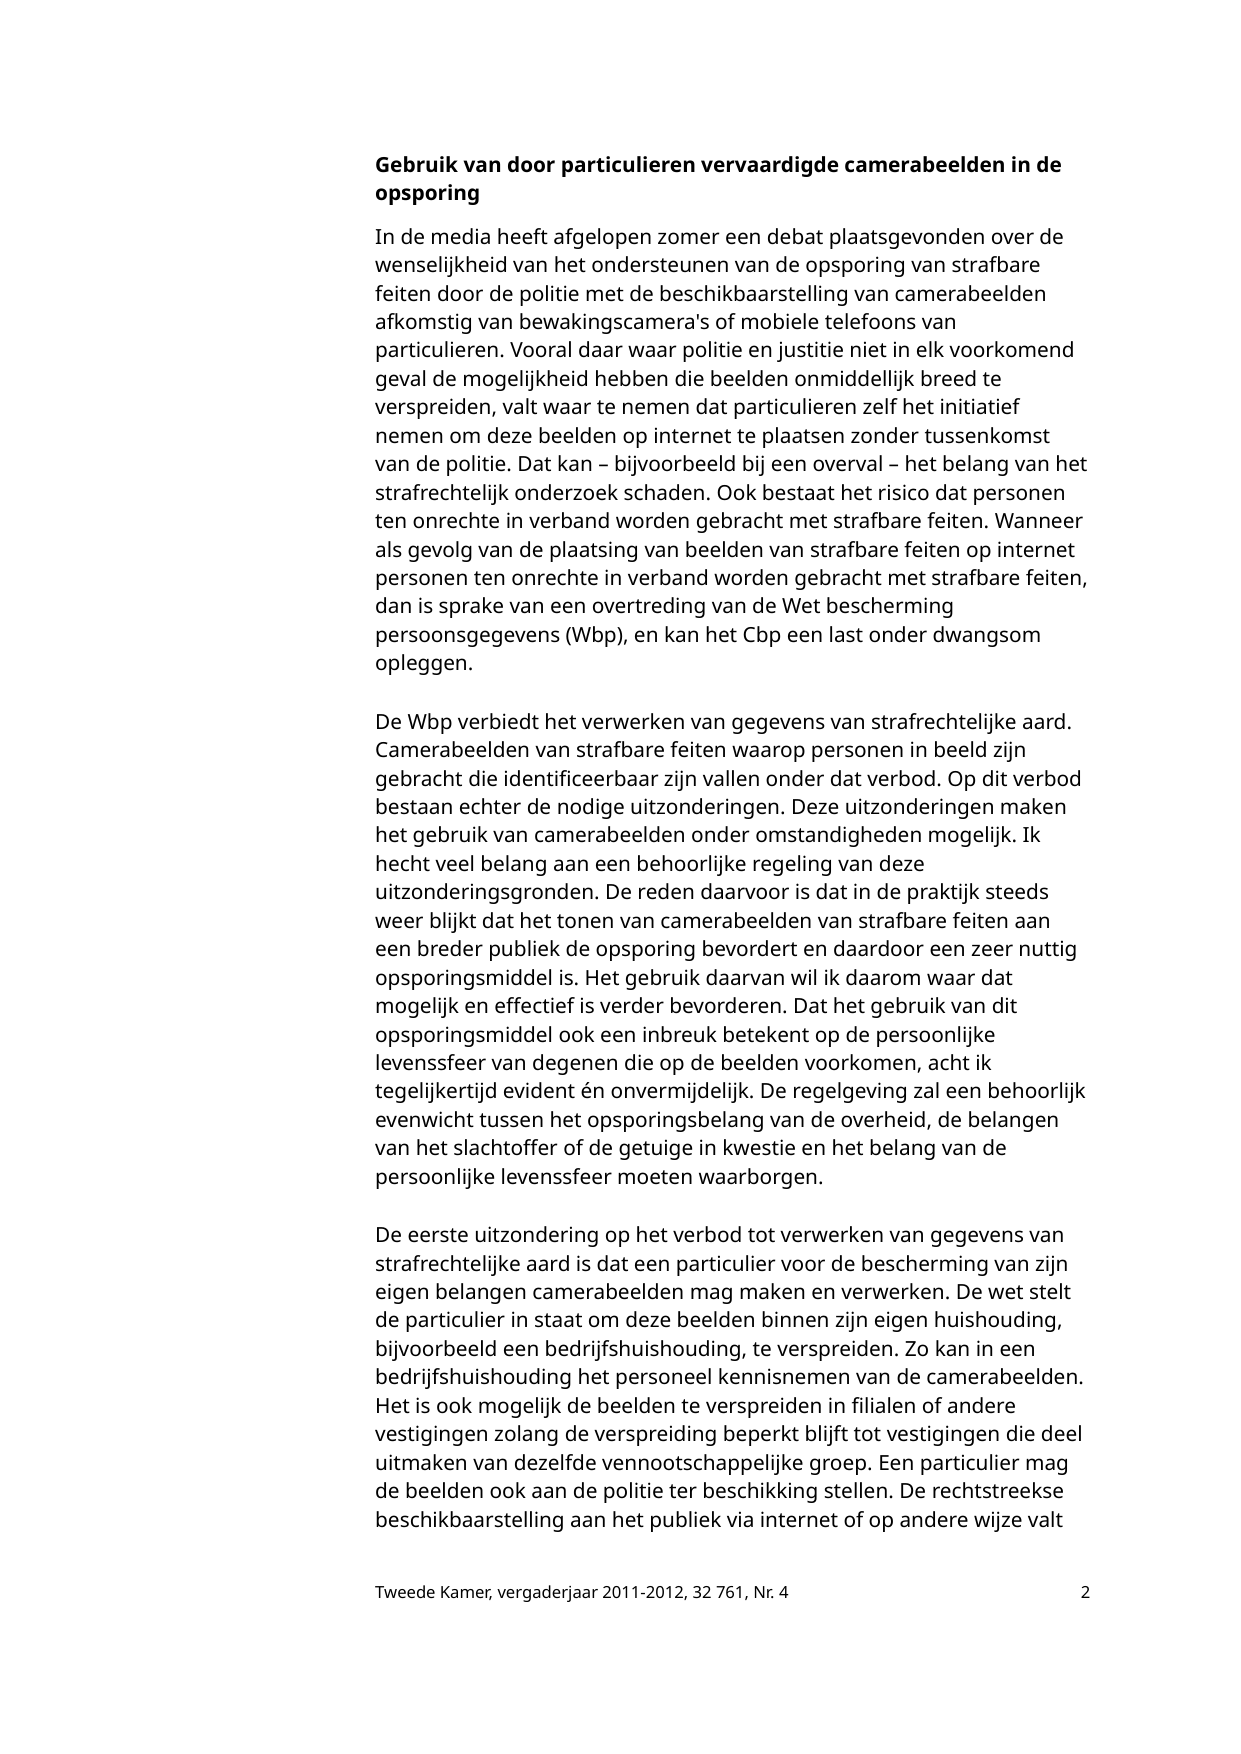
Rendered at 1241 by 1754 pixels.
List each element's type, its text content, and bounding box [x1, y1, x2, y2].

text In de media heeft afgelopen zomer een debat plaatsgevonden over de wenselijkheid van het ondersteunen van de opsporing van strafbare feiten door de politie met de beschikbaarstelling van camerabeelden afkomstig van bewakingscamera's of mobiele telefoons van particulieren. Vooral daar waar politie en justitie niet in elk voorkomend geval de mogelijkheid hebben die beelden onmiddellijk breed te verspreiden, valt waar te nemen dat particulieren zelf het initiatief nemen om deze beelden op internet te plaatsen zonder tussenkomst van de politie. Dat kan – bijvoorbeeld bij een overval – het belang van het strafrechtelijk onderzoek schaden. Ook bestaat het risico dat personen ten onrechte in verband worden gebracht met strafbare feiten. Wanneer als gevolg van de plaatsing van beelden van strafbare feiten op internet personen ten onrechte in verband worden gebracht met strafbare feiten, dan is sprake van een overtreding van de Wet bescherming persoonsgegevens (Wbp), en kan het Cbp een last onder dwangsom opleggen. [375, 222, 1090, 677]
text De Wbp verbiedt het verwerken van gegevens van strafrechtelijke aard. Camerabeelden van strafbare feiten waarop personen in beeld zijn gebracht die identificeerbaar zijn vallen onder dat verbod. Op dit verbod bestaan echter de nodige uitzonderingen. Deze uitzonderingen maken het gebruik van camerabeelden onder omstandigheden mogelijk. Ik hecht veel belang aan een behoorlijke regeling van deze uitzonderingsgronden. De reden daarvoor is dat in de praktijk steeds weer blijkt dat het tonen van camerabeelden van strafbare feiten aan een breder publiek de opsporing bevordert en daardoor een zeer nuttig opsporingsmiddel is. Het gebruik daarvan wil ik daarom waar dat mogelijk en effectief is verder bevorderen. Dat het gebruik van dit opsporingsmiddel ook een inbreuk betekent op de persoonlijke levenssfeer van degenen die op de beelden voorkomen, acht ik tegelijkertijd evident én onvermijdelijk. De regelgeving zal een behoorlijk evenwicht tussen het opsporingsbelang van de overheid, de belangen van het slachtoffer of de getuige in kwestie en het belang van de persoonlijke levenssfeer moeten waarborgen. [375, 707, 1090, 1190]
text De eerste uitzondering op het verbod tot verwerken van gegevens van strafrechtelijke aard is dat een particulier voor de bescherming van zijn eigen belangen camerabeelden mag maken en verwerken. De wet stelt de particulier in staat om deze beelden binnen zijn eigen huishouding, bijvoorbeeld een bedrijfshuishouding, te verspreiden. Zo kan in een bedrijfshuishouding het personeel kennisnemen van de camerabeelden. Het is ook mogelijk de beelden te verspreiden in filialen of andere vestigingen zolang de verspreiding beperkt blijft tot vestigingen die deel uitmaken van dezelfde vennootschappelijke groep. Een particulier mag de beelden ook aan de politie ter beschikking stellen. De rechtstreekse beschikbaarstelling aan het publiek via internet of op andere wijze valt [375, 1220, 1090, 1533]
text Gebruik van door particulieren vervaardigde camerabeelden in de opsporing [375, 150, 1090, 207]
